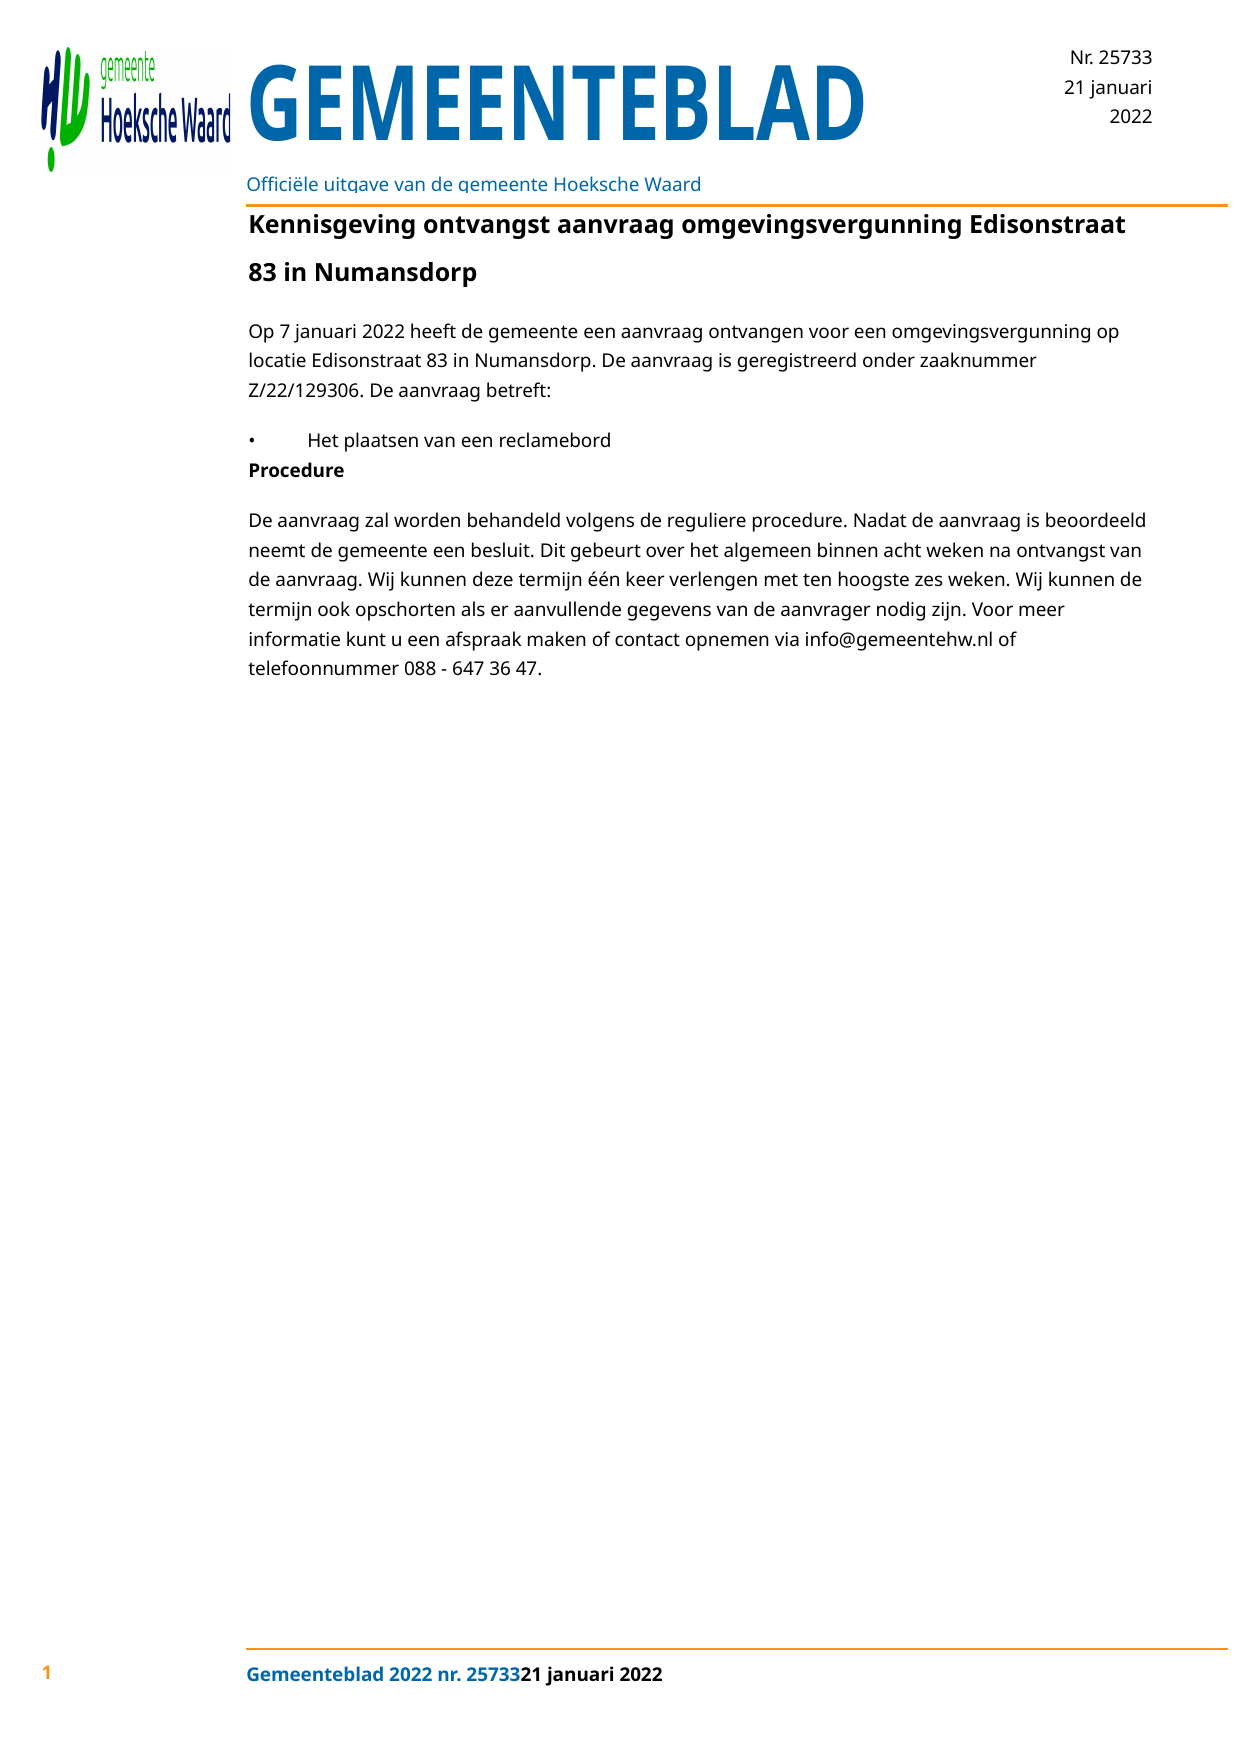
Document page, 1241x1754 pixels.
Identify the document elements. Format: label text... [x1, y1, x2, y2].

text Op 7 januari 2022 heeft de gemeente een aanvraag ontvangen voor een omgevingsvergunning op locatie Edisonstraat 83 in Numansdorp. De aanvraag is geregistreerd onder zaaknummer Z/22/129306. De aanvraag betreft: [248, 318, 1152, 403]
list Het plaatsen van een reclamebord [248, 427, 1152, 453]
picture [41, 47, 231, 172]
text Kennisgeving ontvangst aanvraag omgevingsvergunning Edisonstraat 83 in Numansdorp [248, 207, 1152, 288]
text De aanvraag zal worden behandeld volgens de reguliere procedure. Nadat de aanvraag is beoordeeld neemt de gemeente een besluit. Dit gebeurt over het algemeen binnen acht weken na ontvangst van de aanvraag. Wij kunnen deze termijn één keer verlengen met ten hoogste zes weken. Wij kunnen de termijn ook opschorten als er aanvullende gegevens van de aanvrager nodig zijn. Voor meer informatie kunt u een afspraak maken of contact opnemen via info@gemeentehw.nl of telefoonnummer 088 - 647 36 47. [248, 507, 1152, 681]
text Procedure [248, 457, 1152, 483]
